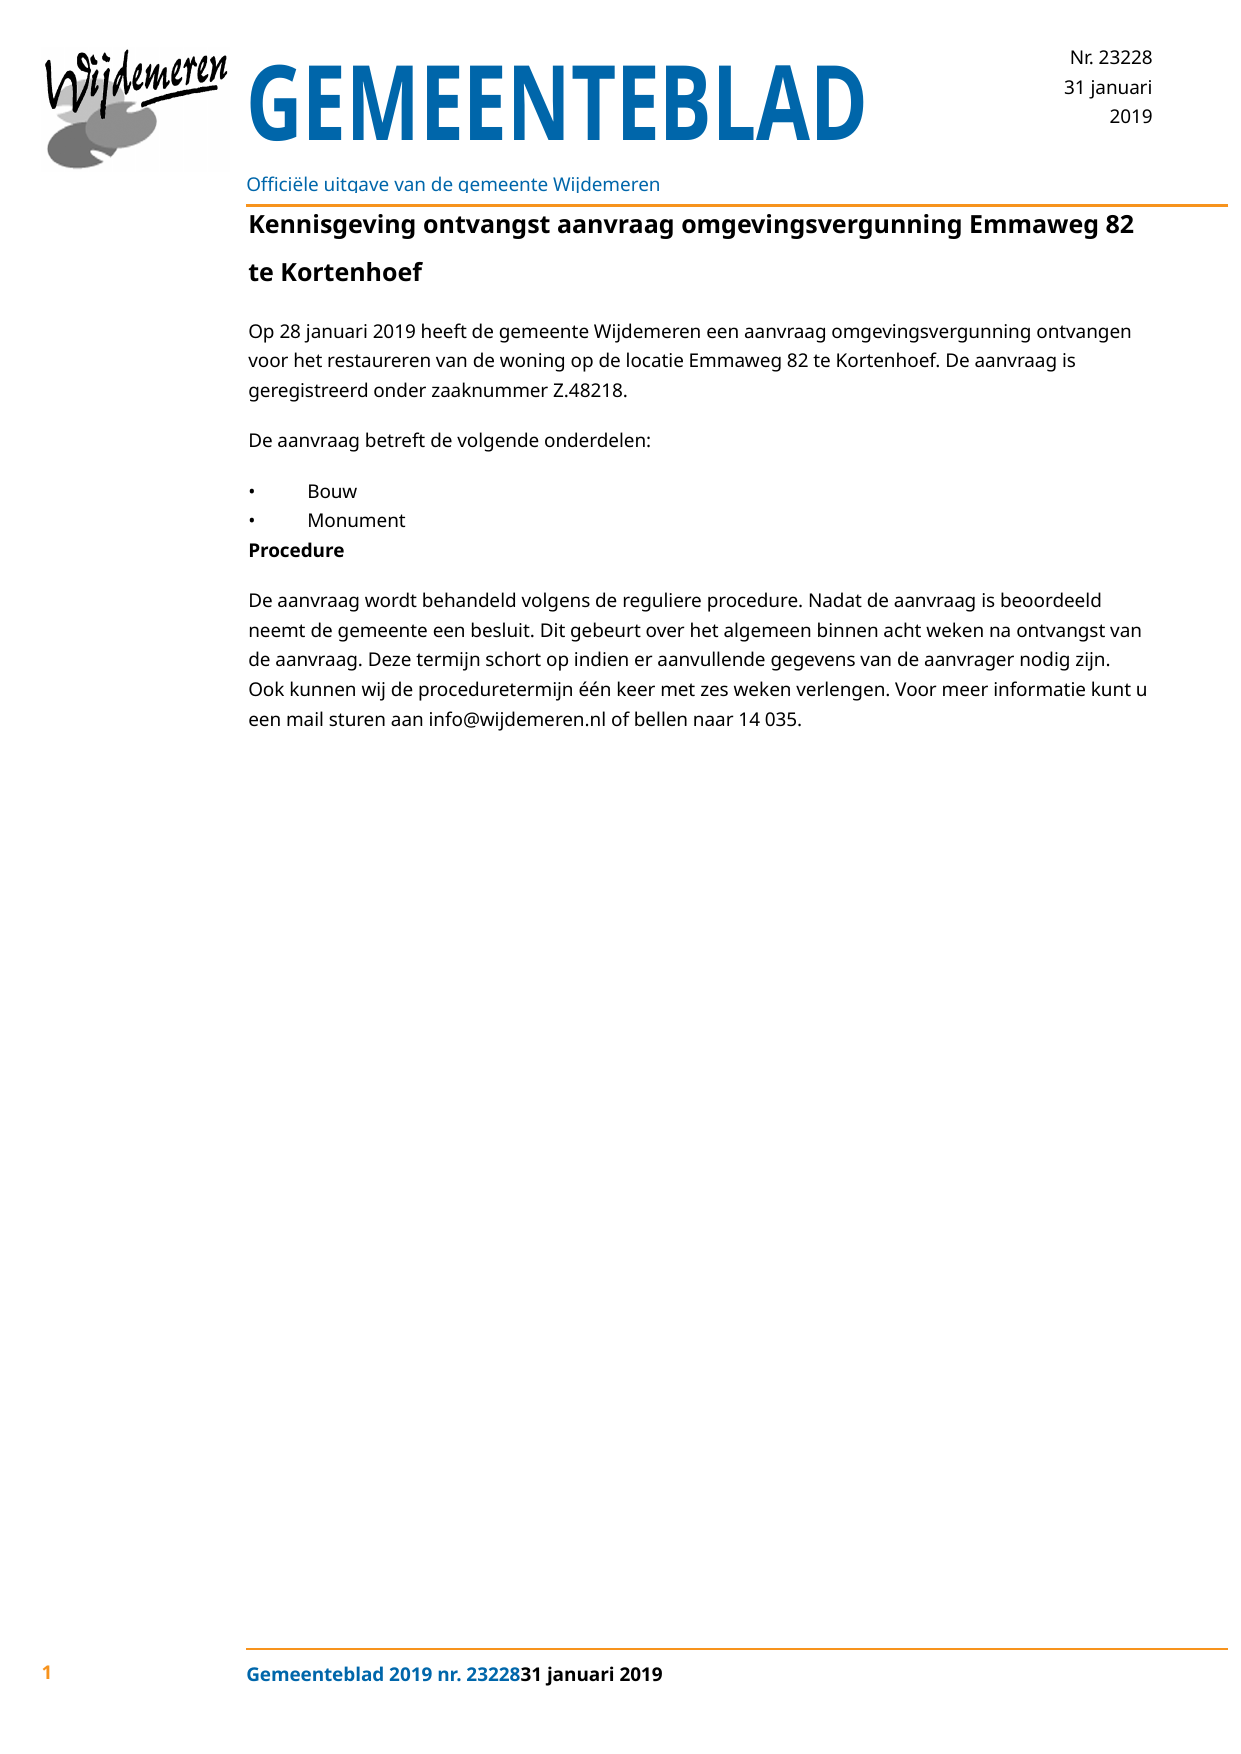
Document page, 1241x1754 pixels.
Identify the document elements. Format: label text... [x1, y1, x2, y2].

text Op 28 januari 2019 heeft de gemeente Wijdemeren een aanvraag omgevingsvergunning ontvangen voor het restaureren van de woning op de locatie Emmaweg 82 te Kortenhoef. De aanvraag is geregistreerd onder zaaknummer Z.48218. [248, 318, 1152, 403]
text De aanvraag wordt behandeld volgens de reguliere procedure. Nadat de aanvraag is beoordeeld neemt de gemeente een besluit. Dit gebeurt over het algemeen binnen acht weken na ontvangst van de aanvraag. Deze termijn schort op indien er aanvullende gegevens van de aanvrager nodig zijn. Ook kunnen wij de proceduretermijn één keer met zes weken verlengen. Voor meer informatie kunt u een mail sturen aan info@wijdemeren.nl of bellen naar 14 035. [248, 587, 1152, 732]
text De aanvraag betreft de volgende onderdelen: [248, 427, 1152, 453]
text Procedure [248, 537, 1152, 563]
text Kennisgeving ontvangst aanvraag omgevingsvergunning Emmaweg 82 te Kortenhoef [248, 207, 1152, 288]
list Monument [248, 507, 1152, 533]
list Bouw [248, 478, 1152, 504]
picture [41, 47, 231, 172]
